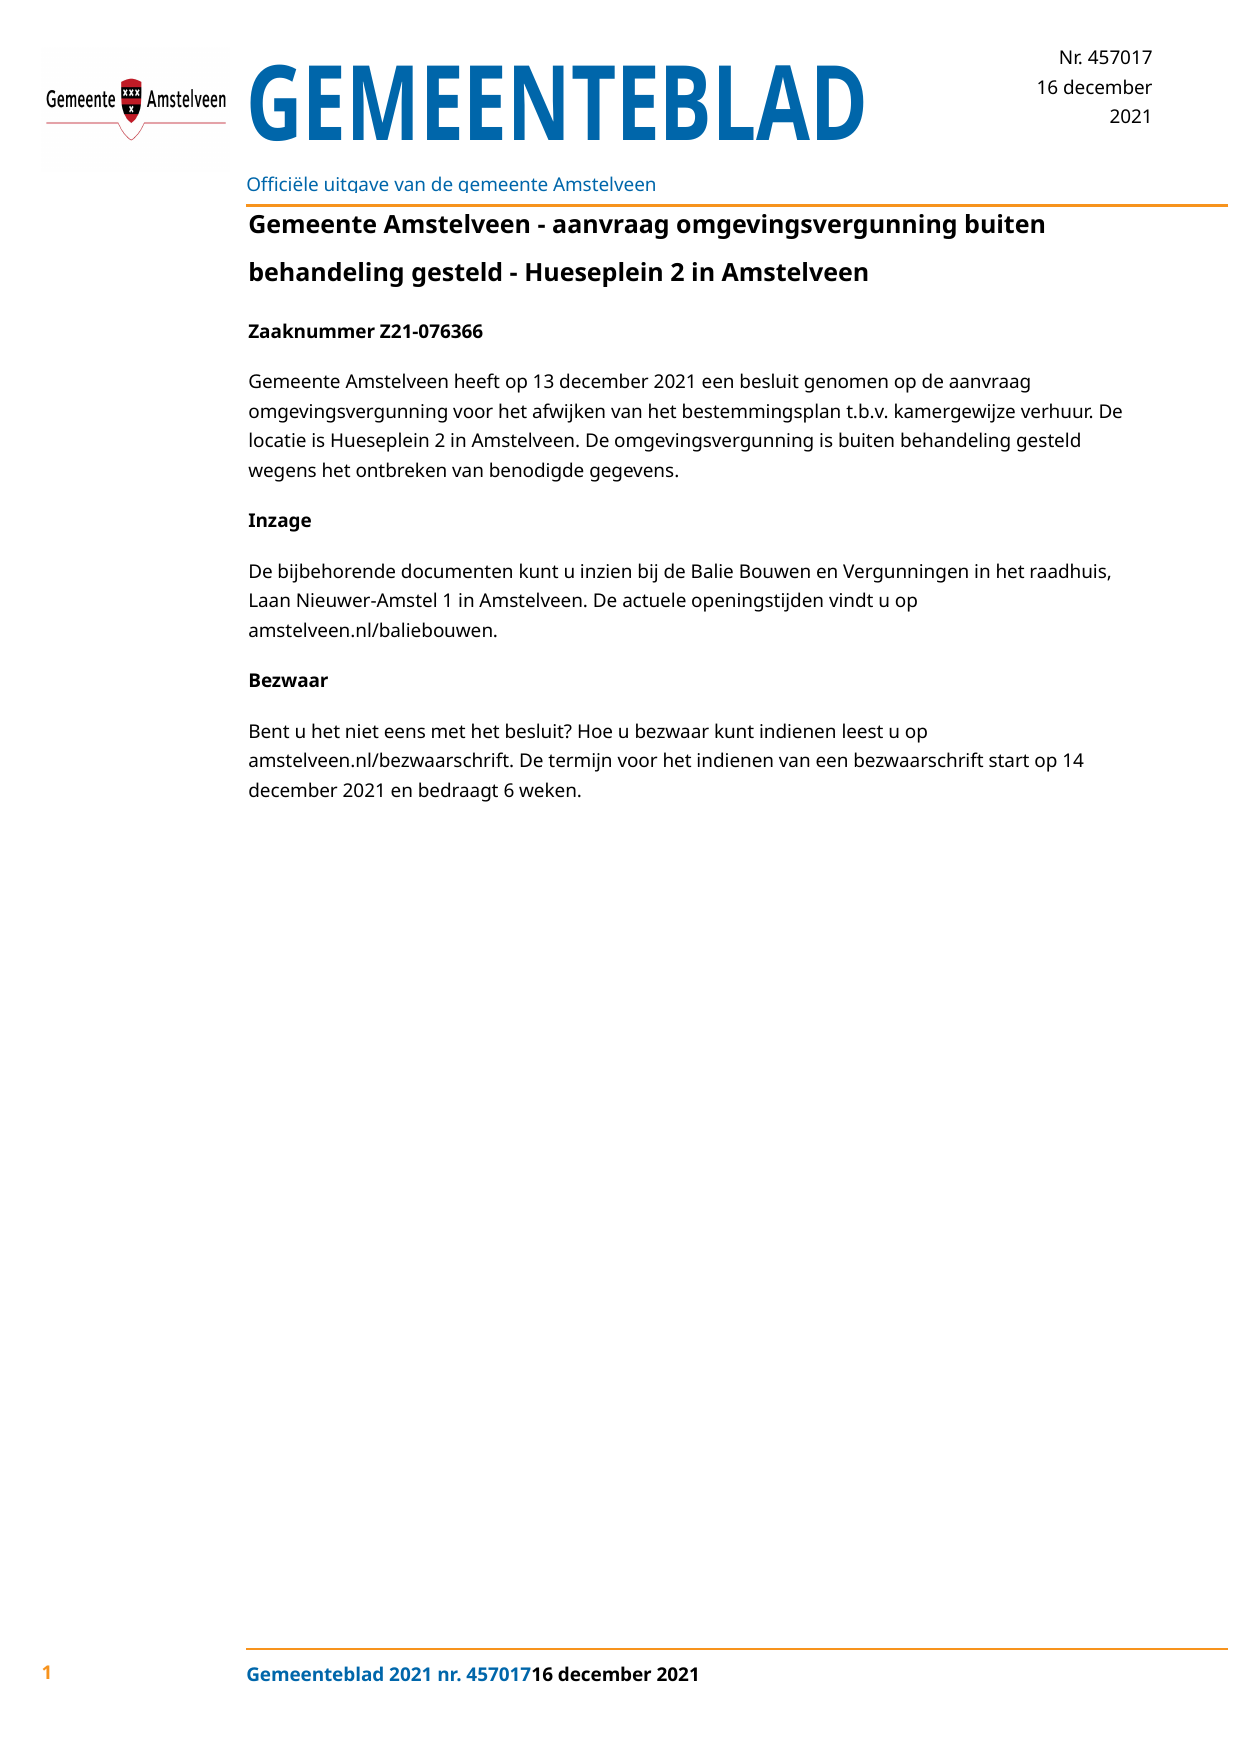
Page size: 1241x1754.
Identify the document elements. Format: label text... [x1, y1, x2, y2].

text Gemeente Amstelveen heeft op 13 december 2021 een besluit genomen op de aanvraag omgevingsvergunning voor het afwijken van het bestemmingsplan t.b.v. kamergewijze verhuur. De locatie is Hueseplein 2 in Amstelveen. De omgevingsvergunning is buiten behandeling gesteld wegens het ontbreken van benodigde gegevens. [248, 368, 1152, 483]
text Bezwaar [248, 667, 1152, 693]
text Inzage [248, 507, 1152, 533]
picture [41, 47, 231, 172]
text Zaaknummer Z21-076366 [248, 318, 1152, 344]
text De bijbehorende documenten kunt u inzien bij de Balie Bouwen en Vergunningen in het raadhuis, Laan Nieuwer-Amstel 1 in Amstelveen. De actuele openingstijden vindt u op amstelveen.nl/baliebouwen. [248, 558, 1152, 643]
text Bent u het niet eens met het besluit? Hoe u bezwaar kunt indienen leest u op amstelveen.nl/bezwaarschrift. De termijn voor het indienen van een bezwaarschrift start op 14 december 2021 en bedraagt 6 weken. [248, 718, 1152, 803]
text Gemeente Amstelveen - aanvraag omgevingsvergunning buiten behandeling gesteld - Hueseplein 2 in Amstelveen [248, 207, 1152, 288]
